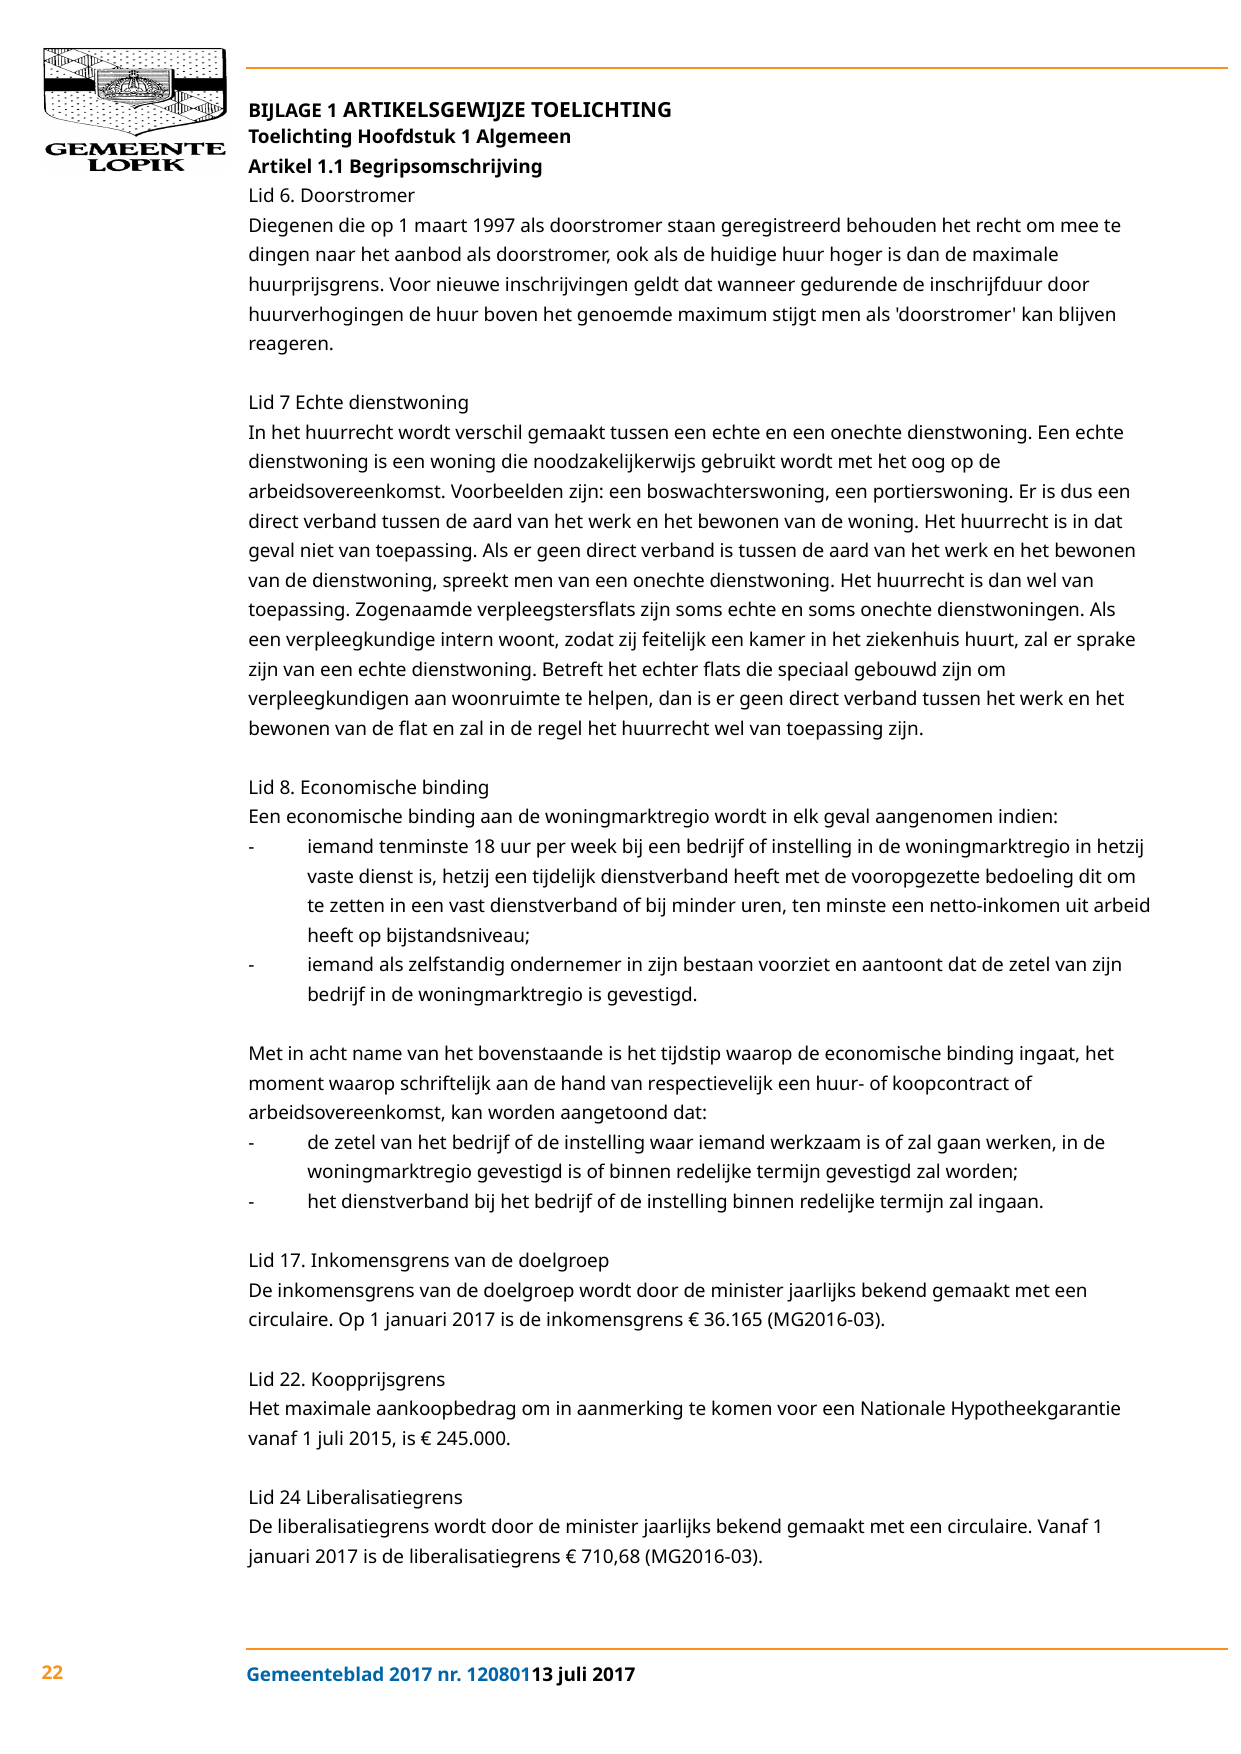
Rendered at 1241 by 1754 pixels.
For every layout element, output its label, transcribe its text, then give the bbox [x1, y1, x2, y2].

list iemand tenminste 18 uur per week bij een bedrijf of instelling in de woningmarktregio in hetzij vaste dienst is, hetzij een tijdelijk dienstverband heeft met de vooropgezette bedoeling dit om te zetten in een vast dienstverband of bij minder uren, ten minste een netto-inkomen uit arbeid heeft op bijstandsniveau; [248, 833, 1152, 948]
text Het maximale aankoopbedrag om in aanmerking te komen voor een Nationale Hypotheekgarantie vanaf 1 juli 2015, is € 245.000. [248, 1395, 1152, 1451]
list de zetel van het bedrijf of de instelling waar iemand werkzaam is of zal gaan werken, in de woningmarktregio gevestigd is of binnen redelijke termijn gevestigd zal worden; [248, 1129, 1152, 1184]
text Lid 8. Economische binding [248, 774, 1152, 800]
text De inkomensgrens van de doelgroep wordt door de minister jaarlijks bekend gemaakt met een circulaire. Op 1 januari 2017 is de inkomensgrens € 36.165 (MG2016-03). [248, 1277, 1152, 1332]
text Lid 24 Liberalisatiegrens [248, 1484, 1152, 1510]
text Met in acht name van het bovenstaande is het tijdstip waarop de economische binding ingaat, het moment waarop schriftelijk aan de hand van respectievelijk een huur- of koopcontract of arbeidsovereenkomst, kan worden aangetoond dat: [248, 1040, 1152, 1125]
list het dienstverband bij het bedrijf of de instelling binnen redelijke termijn zal ingaan. [248, 1188, 1152, 1214]
text De liberalisatiegrens wordt door de minister jaarlijks bekend gemaakt met een circulaire. Vanaf 1 januari 2017 is de liberalisatiegrens € 710,68 (MG2016-03). [248, 1514, 1152, 1569]
text Artikel 1.1 Begripsomschrijving [248, 153, 1152, 179]
list iemand als zelfstandig ondernemer in zijn bestaan voorziet en aantoont dat de zetel van zijn bedrijf in de woningmarktregio is gevestigd. [248, 952, 1152, 1007]
picture [41, 47, 231, 172]
text In het huurrecht wordt verschil gemaakt tussen een echte en een onechte dienstwoning. Een echte dienstwoning is een woning die noodzakelijkerwijs gebruikt wordt met het oog op de arbeidsovereenkomst. Voorbeelden zijn: een boswachterswoning, een portierswoning. Er is dus een direct verband tussen de aard van het werk en het bewonen van de woning. Het huurrecht is in dat geval niet van toepassing. Als er geen direct verband is tussen de aard van het werk en het bewonen van de dienstwoning, spreekt men van een onechte dienstwoning. Het huurrecht is dan wel van toepassing. Zogenaamde verpleegstersflats zijn soms echte en soms onechte dienstwoningen. Als een verpleegkundige intern woont, zodat zij feitelijk een kamer in het ziekenhuis huurt, zal er sprake zijn van een echte dienstwoning. Betreft het echter flats die speciaal gebouwd zijn om verpleegkundigen aan woonruimte te helpen, dan is er geen direct verband tussen het werk en het bewonen van de flat en zal in de regel het huurrecht wel van toepassing zijn. [248, 419, 1152, 741]
text Toelichting Hoofdstuk 1 Algemeen [248, 123, 1152, 149]
text Diegenen die op 1 maart 1997 als doorstromer staan geregistreerd behouden het recht om mee te dingen naar het aanbod als doorstromer, ook als de huidige huur hoger is dan de maximale huurprijsgrens. Voor nieuwe inschrijvingen geldt dat wanneer gedurende de inschrijfduur door huurverhogingen de huur boven het genoemde maximum stijgt men als 'doorstromer' kan blijven reageren. [248, 212, 1152, 356]
text Lid 17. Inkomensgrens van de doelgroep [248, 1247, 1152, 1273]
text BIJLAGE 1 ARTIKELSGEWIJZE TOELICHTING [248, 95, 1152, 123]
text Lid 6. Doorstromer [248, 182, 1152, 208]
text Een economische binding aan de woningmarktregio wordt in elk geval aangenomen indien: [248, 804, 1152, 829]
text Lid 22. Koopprijsgrens [248, 1366, 1152, 1392]
text Lid 7 Echte dienstwoning [248, 389, 1152, 415]
